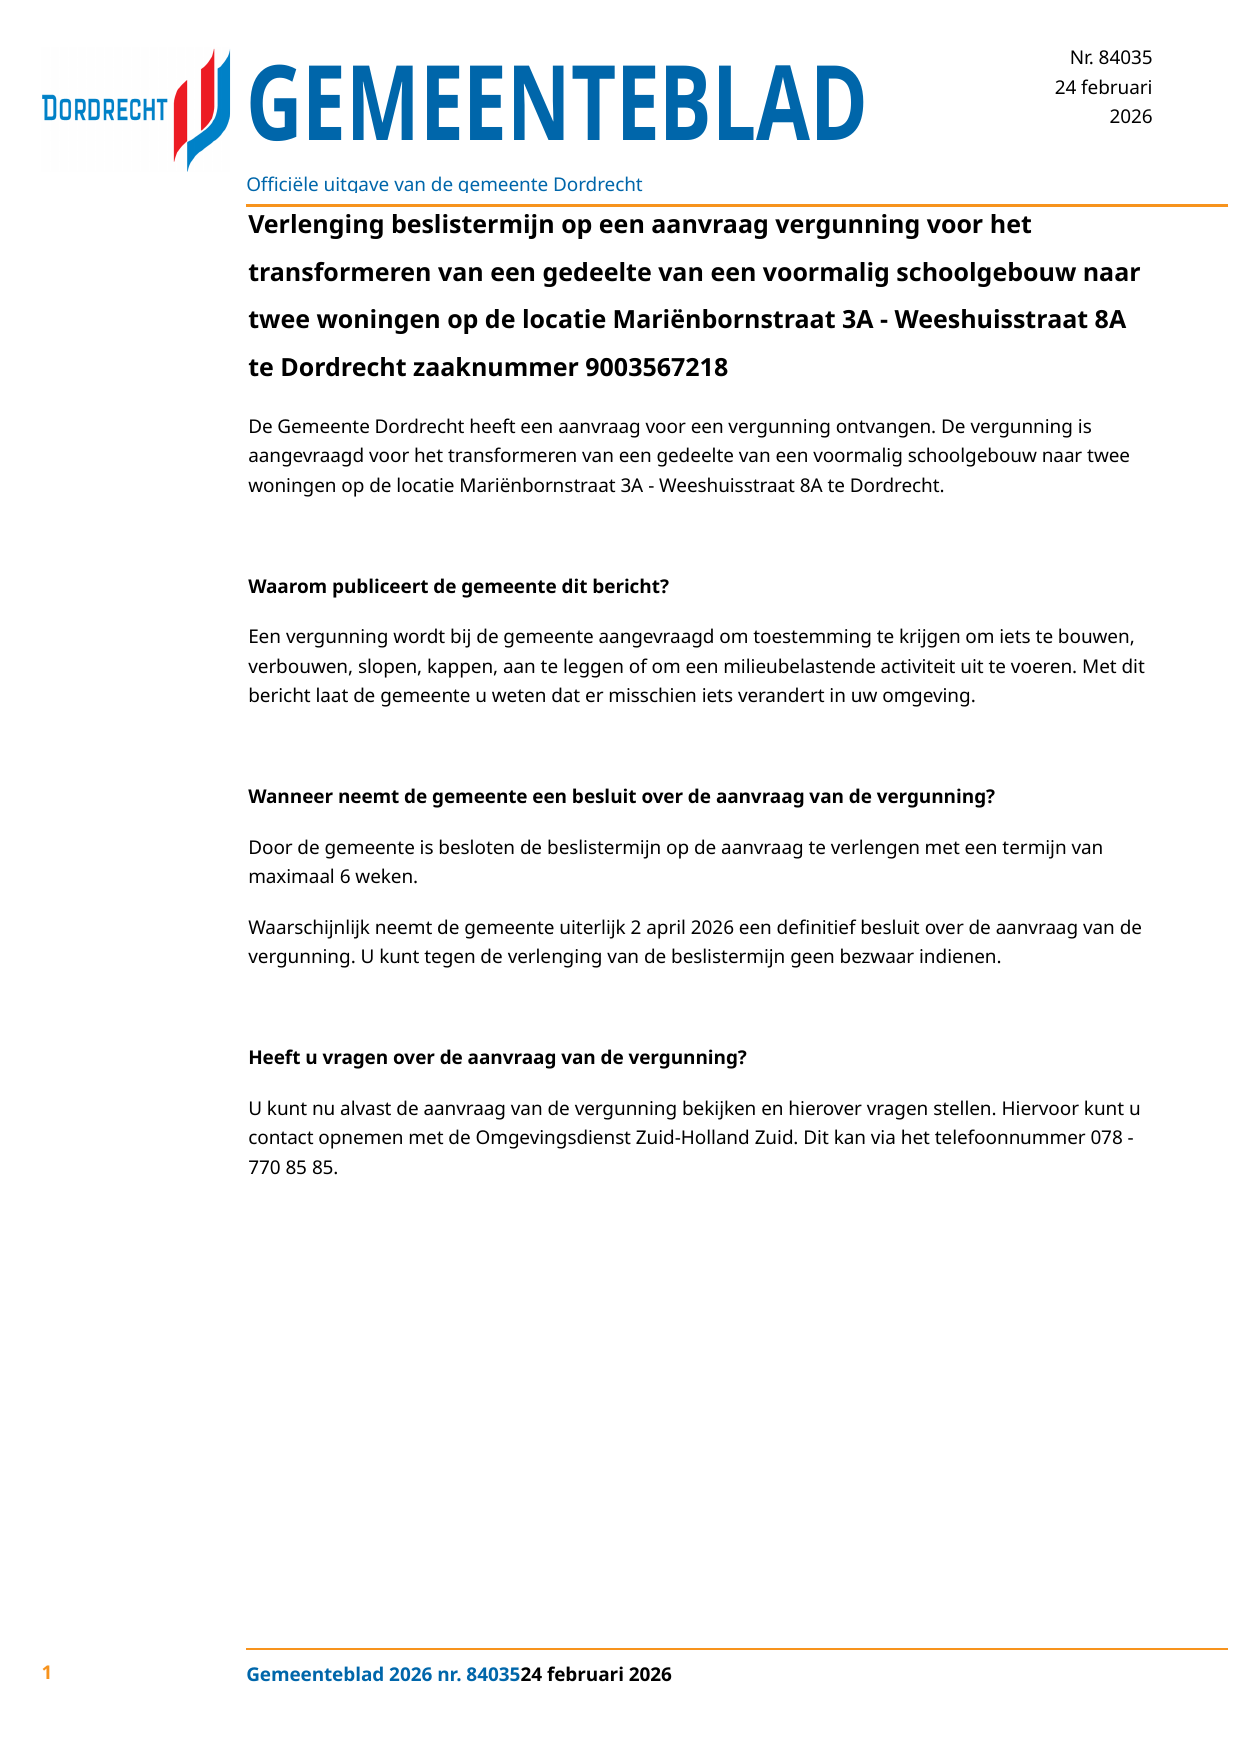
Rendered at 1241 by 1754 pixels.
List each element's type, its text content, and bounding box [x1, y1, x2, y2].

text Waarschijnlijk neemt de gemeente uiterlijk 2 april 2026 een definitief besluit over de aanvraag van de vergunning. U kunt tegen de verlenging van de beslistermijn geen bezwaar indienen. [248, 914, 1152, 969]
text Verlenging beslistermijn op een aanvraag vergunning voor het transformeren van een gedeelte van een voormalig schoolgebouw naar twee woningen op de locatie Mariënbornstraat 3A - Weeshuisstraat 8A te Dordrecht zaaknummer 9003567218 [248, 207, 1152, 384]
text Door de gemeente is besloten de beslistermijn op de aanvraag te verlengen met een termijn van maximaal 6 weken. [248, 834, 1152, 889]
picture [41, 47, 231, 172]
text U kunt nu alvast de aanvraag van de vergunning bekijken en hierover vragen stellen. Hiervoor kunt u contact opnemen met de Omgevingsdienst Zuid-Holland Zuid. Dit kan via het telefoonnummer 078 - 770 85 85. [248, 1095, 1152, 1180]
text De Gemeente Dordrecht heeft een aanvraag voor een vergunning ontvangen. De vergunning is aangevraagd voor het transformeren van een gedeelte van een voormalig schoolgebouw naar twee woningen op de locatie Mariënbornstraat 3A - Weeshuisstraat 8A te Dordrecht. [248, 413, 1152, 498]
text Wanneer neemt de gemeente een besluit over de aanvraag van de vergunning? [248, 783, 1152, 809]
text Een vergunning wordt bij de gemeente aangevraagd om toestemming te krijgen om iets te bouwen, verbouwen, slopen, kappen, aan te leggen of om een milieubelastende activiteit uit te voeren. Met dit bericht laat de gemeente u weten dat er misschien iets verandert in uw omgeving. [248, 623, 1152, 708]
text Heeft u vragen over de aanvraag van de vergunning? [248, 1044, 1152, 1070]
text Waarom publiceert de gemeente dit bericht? [248, 573, 1152, 599]
